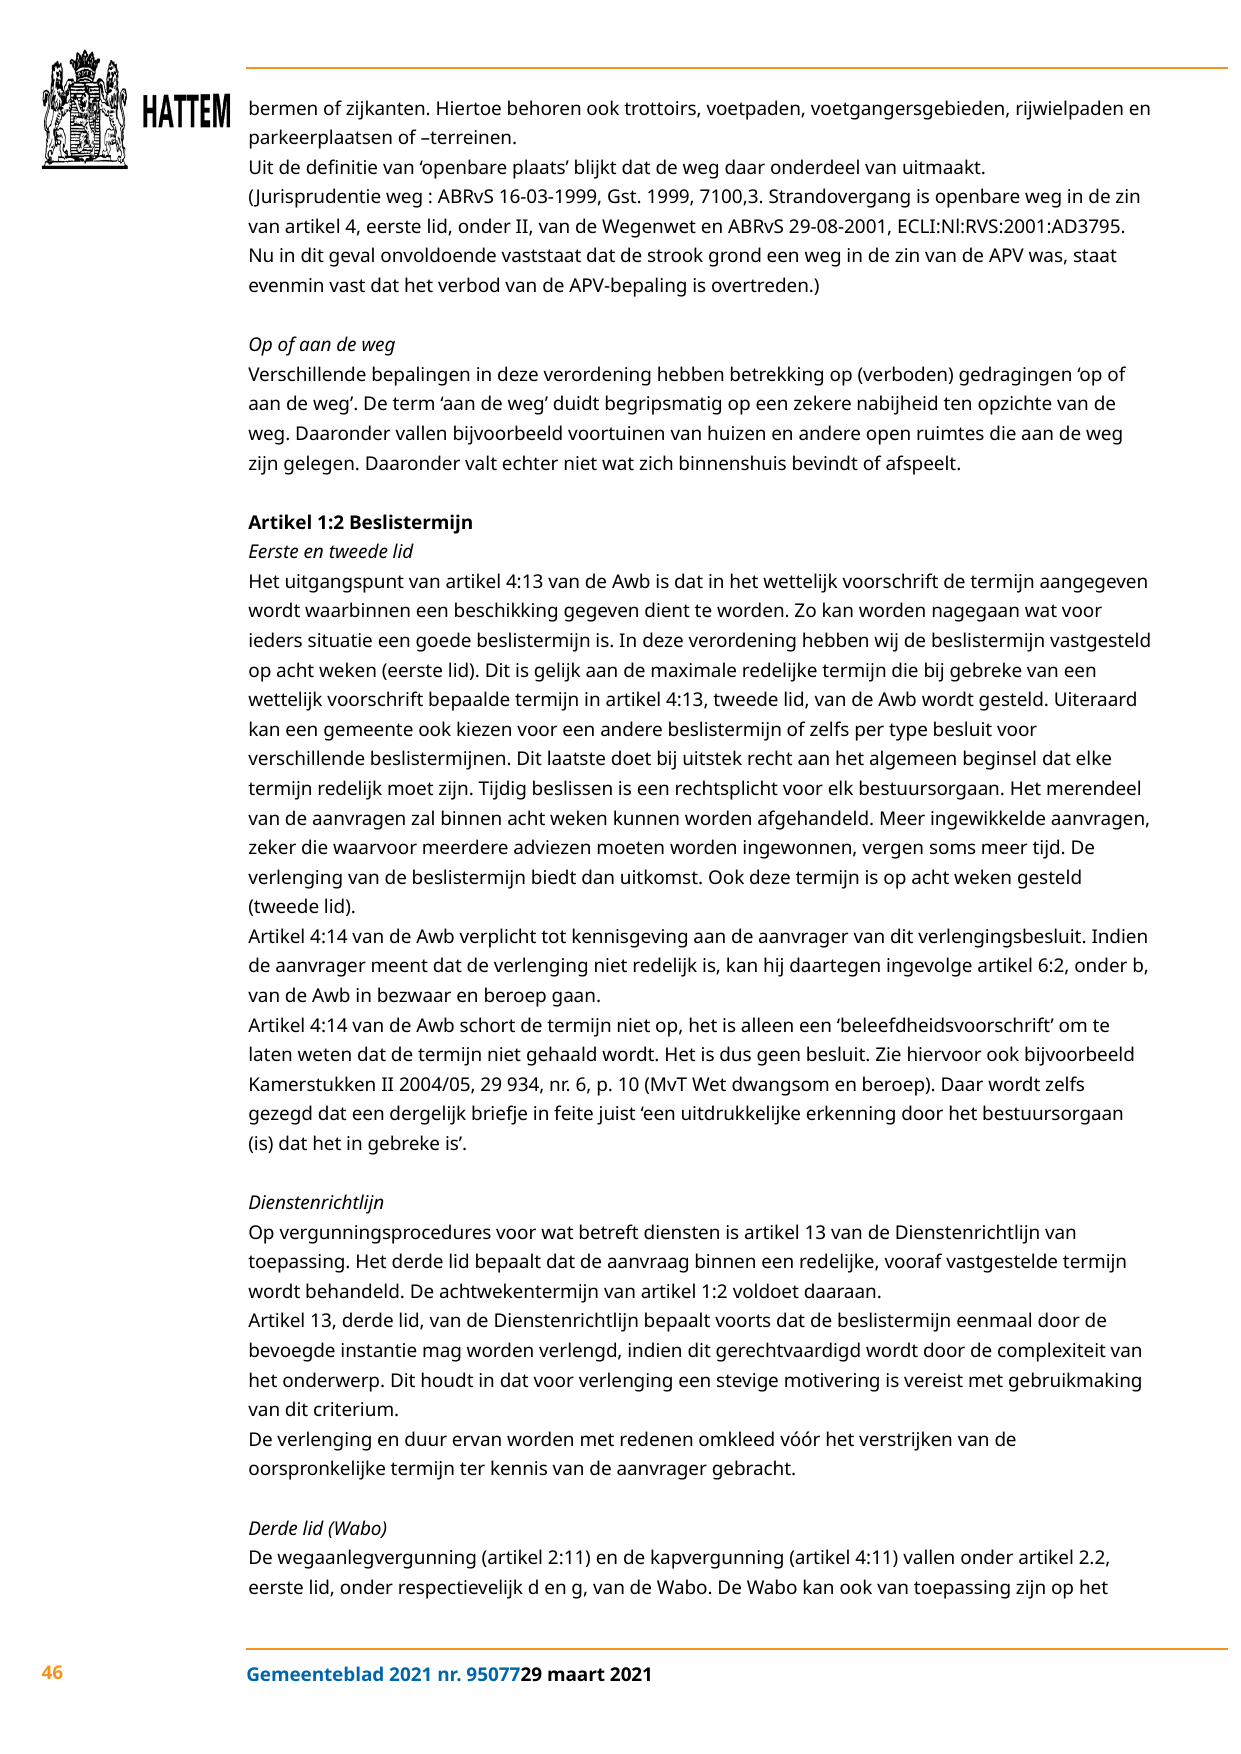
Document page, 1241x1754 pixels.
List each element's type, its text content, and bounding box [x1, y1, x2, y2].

text Verschillende bepalingen in deze verordening hebben betrekking op (verboden) gedragingen ‘op of aan de weg’. De term ‘aan de weg’ duidt begripsmatig op een zekere nabijheid ten opzichte van de weg. Daaronder vallen bijvoorbeeld voortuinen van huizen en andere open ruimtes die aan de weg zijn gelegen. Daaronder valt echter niet wat zich binnenshuis bevindt of afspeelt. [248, 361, 1152, 476]
text bermen of zijkanten. Hiertoe behoren ook trottoirs, voetpaden, voetgangersgebieden, rijwielpaden en parkeerplaatsen of –terreinen. [248, 95, 1152, 150]
picture [41, 47, 231, 172]
text Derde lid (Wabo) [248, 1515, 1152, 1541]
text Eerste en tweede lid [248, 538, 1152, 564]
text Dienstenrichtlijn [248, 1189, 1152, 1215]
text Op vergunningsprocedures voor wat betreft diensten is artikel 13 van de Dienstenrichtlijn van toepassing. Het derde lid bepaalt dat de aanvraag binnen een redelijke, vooraf vastgestelde termijn wordt behandeld. De achtwekentermijn van artikel 1:2 voldoet daaraan. [248, 1219, 1152, 1304]
text Het uitgangspunt van artikel 4:13 van de Awb is dat in het wettelijk voorschrift de termijn aangegeven wordt waarbinnen een beschikking gegeven dient te worden. Zo kan worden nagegaan wat voor ieders situatie een goede beslistermijn is. In deze verordening hebben wij de beslistermijn vastgesteld op acht weken (eerste lid). Dit is gelijk aan de maximale redelijke termijn die bij gebreke van een wettelijk voorschrift bepaalde termijn in artikel 4:13, tweede lid, van de Awb wordt gesteld. Uiteraard kan een gemeente ook kiezen voor een andere beslistermijn of zelfs per type besluit voor verschillende beslistermijnen. Dit laatste doet bij uitstek recht aan het algemeen beginsel dat elke termijn redelijk moet zijn. Tijdig beslissen is een rechtsplicht voor elk bestuursorgaan. Het merendeel van de aanvragen zal binnen acht weken kunnen worden afgehandeld. Meer ingewikkelde aanvragen, zeker die waarvoor meerdere adviezen moeten worden ingewonnen, vergen soms meer tijd. De verlenging van de beslistermijn biedt dan uitkomst. Ook deze termijn is op acht weken gesteld (tweede lid). [248, 568, 1152, 919]
text De wegaanlegvergunning (artikel 2:11) en de kapvergunning (artikel 4:11) vallen onder artikel 2.2, eerste lid, onder respectievelijk d en g, van de Wabo. De Wabo kan ook van toepassing zijn op het [248, 1544, 1152, 1600]
text Artikel 13, derde lid, van de Dienstenrichtlijn bepaalt voorts dat de beslistermijn eenmaal door de bevoegde instantie mag worden verlengd, indien dit gerechtvaardigd wordt door de complexiteit van het onderwerp. Dit houdt in dat voor verlenging een stevige motivering is vereist met gebruikmaking van dit criterium. [248, 1308, 1152, 1422]
text De verlenging en duur ervan worden met redenen omkleed vóór het verstrijken van de oorspronkelijke termijn ter kennis van de aanvrager gebracht. [248, 1426, 1152, 1481]
text Uit de definitie van ‘openbare plaats’ blijkt dat de weg daar onderdeel van uitmaakt. [248, 154, 1152, 180]
text Artikel 4:14 van de Awb schort de termijn niet op, het is alleen een ‘beleefdheidsvoorschrift’ om te laten weten dat de termijn niet gehaald wordt. Het is dus geen besluit. Zie hiervoor ook bijvoorbeeld Kamerstukken II 2004/05, 29 934, nr. 6, p. 10 (MvT Wet dwangsom en beroep). Daar wordt zelfs gezegd dat een dergelijk briefje in feite juist ‘een uitdrukkelijke erkenning door het bestuursorgaan (is) dat het in gebreke is’. [248, 1012, 1152, 1156]
text Artikel 4:14 van de Awb verplicht tot kennisgeving aan de aanvrager van dit verlengingsbesluit. Indien de aanvrager meent dat de verlenging niet redelijk is, kan hij daartegen ingevolge artikel 6:2, onder b, van de Awb in bezwaar en beroep gaan. [248, 923, 1152, 1008]
text (Jurisprudentie weg : ABRvS 16-03-1999, Gst. 1999, 7100,3. Strandovergang is openbare weg in de zin van artikel 4, eerste lid, onder II, van de Wegenwet en ABRvS 29-08-2001, ECLI:Nl:RVS:2001:AD3795. Nu in dit geval onvoldoende vaststaat dat de strook grond een weg in de zin van de APV was, staat evenmin vast dat het verbod van de APV-bepaling is overtreden.) [248, 183, 1152, 298]
text Artikel 1:2 Beslistermijn [248, 509, 1152, 535]
text Op of aan de weg [248, 331, 1152, 357]
